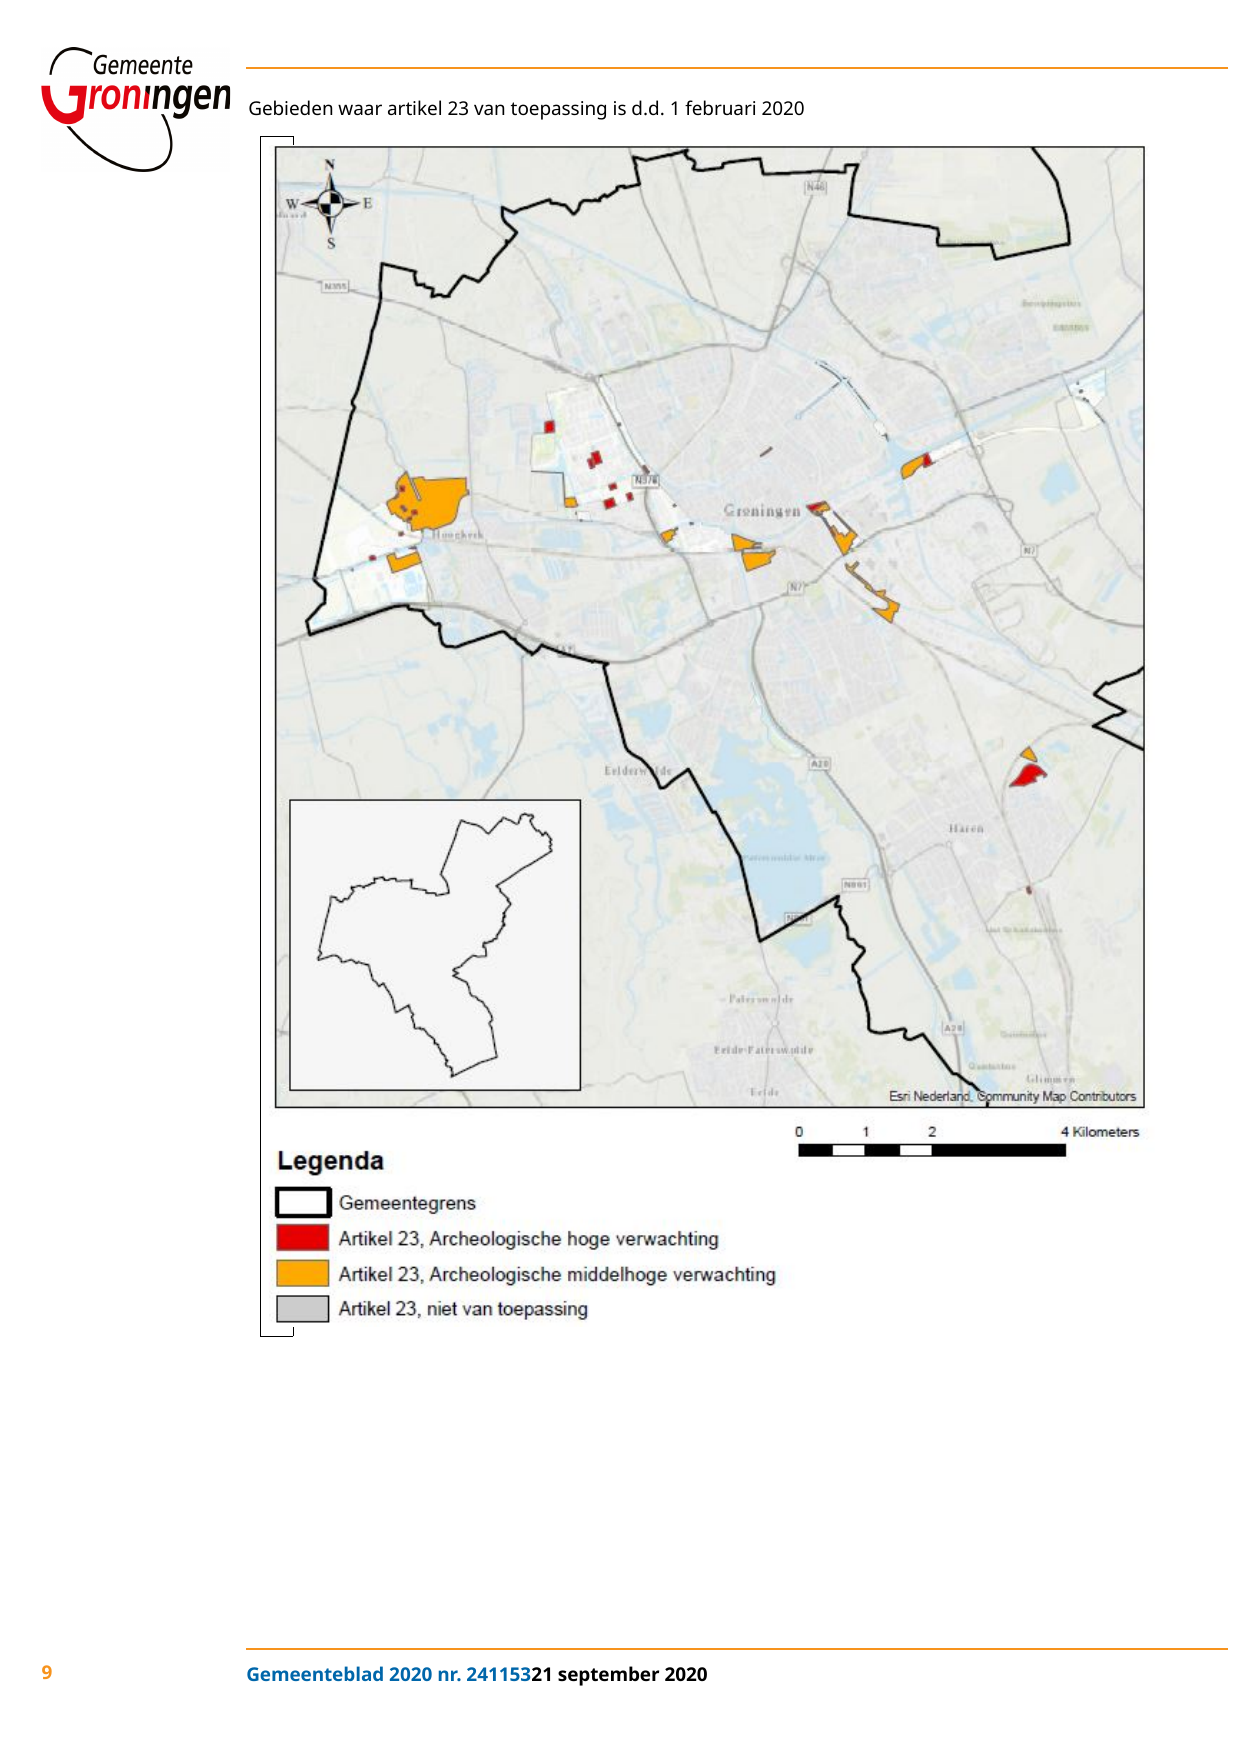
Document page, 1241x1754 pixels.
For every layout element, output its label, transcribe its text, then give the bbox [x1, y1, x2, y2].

picture [268, 145, 1155, 1327]
picture [41, 47, 231, 172]
text Gebieden waar artikel 23 van toepassing is d.d. 1 februari 2020 [248, 95, 1152, 121]
